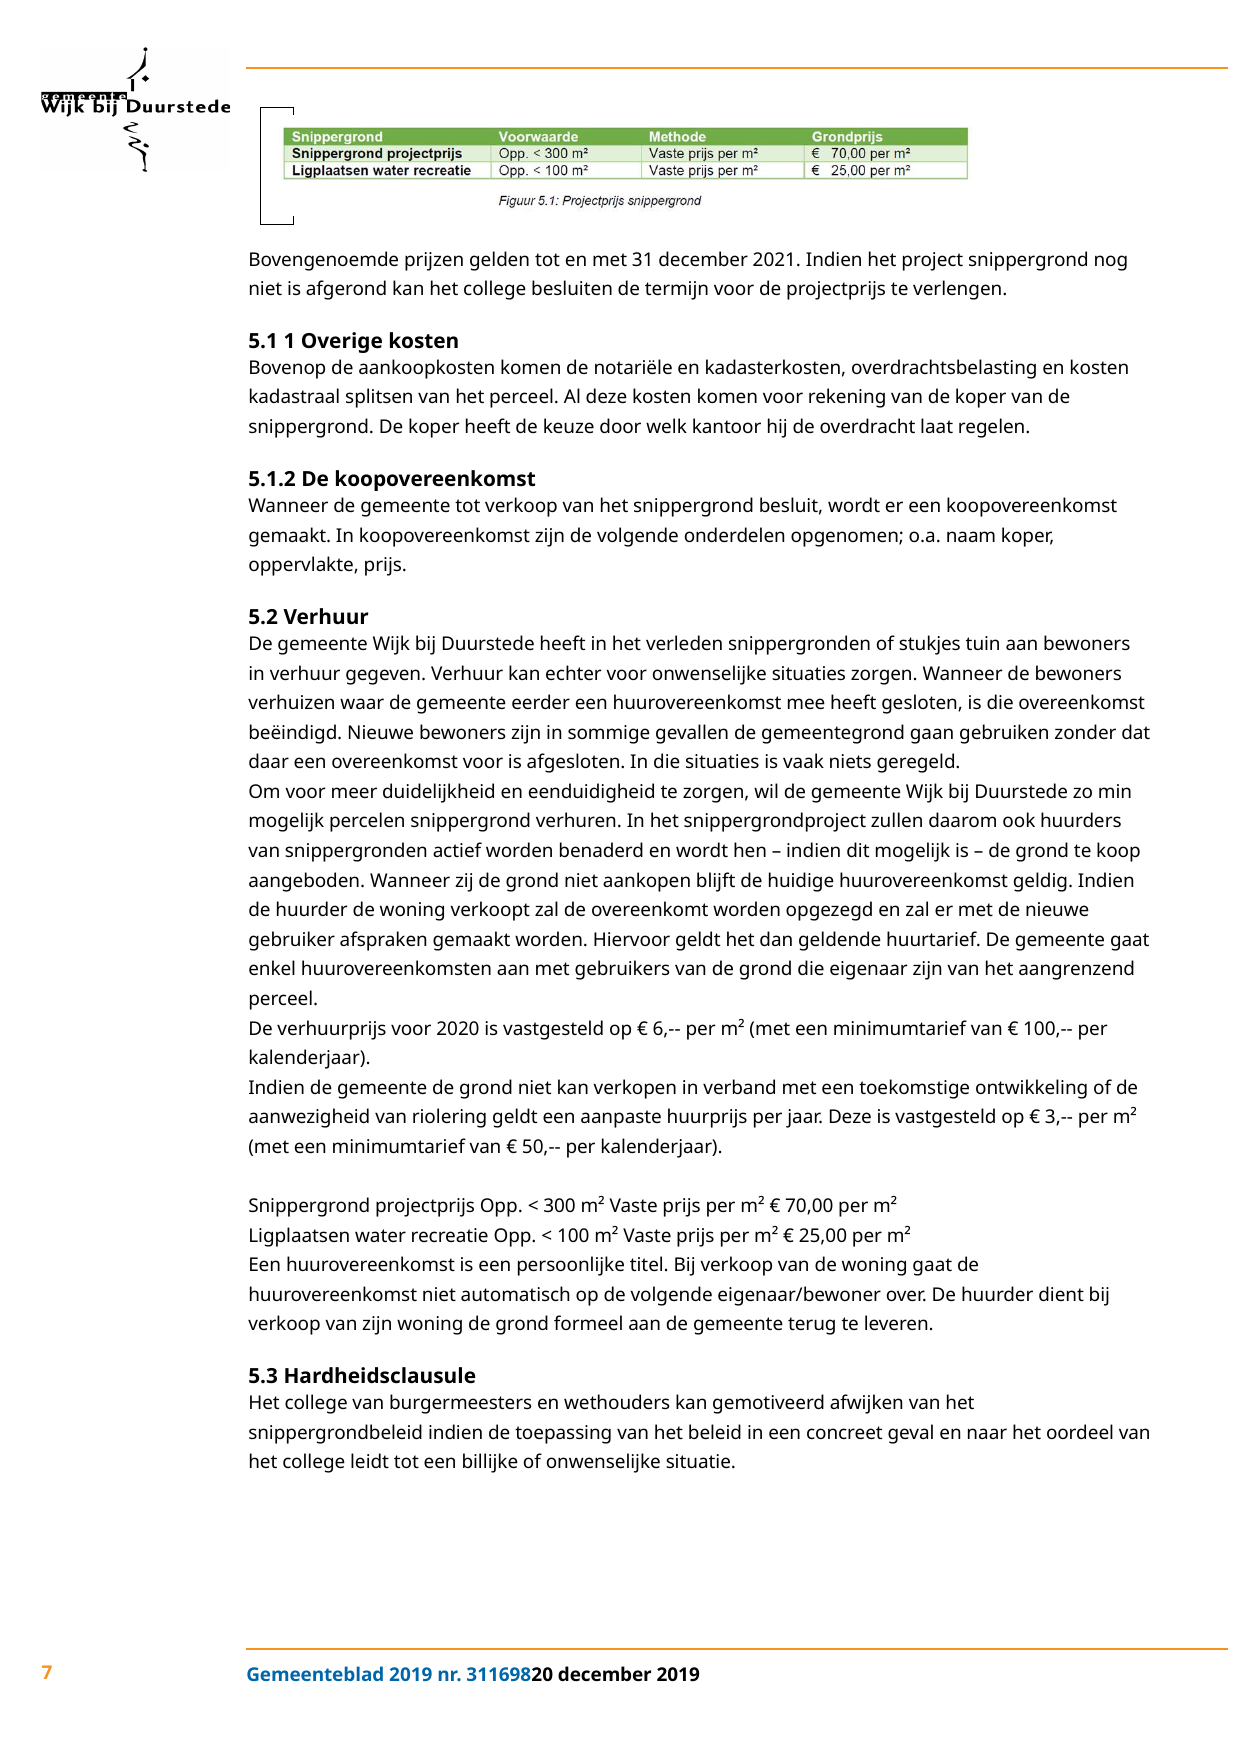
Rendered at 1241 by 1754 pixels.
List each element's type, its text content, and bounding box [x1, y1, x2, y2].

text Bovengenoemde prijzen gelden tot en met 31 december 2021. Indien het project snippergrond nog niet is afgerond kan het college besluiten de termijn voor de projectprijs te verlengen. [248, 246, 1152, 301]
text Een huurovereenkomst is een persoonlijke titel. Bij verkoop van de woning gaat de huurovereenkomst niet automatisch op de volgende eigenaar/bewoner over. De huurder dient bij verkoop van zijn woning de grond formeel aan de gemeente terug te leveren. [248, 1251, 1152, 1336]
text 5.1.2 De koopovereenkomst [248, 464, 1152, 492]
text Snippergrond projectprijs Opp. < 300 m² Vaste prijs per m² € 70,00 per m² [248, 1192, 1152, 1218]
text 5.3 Hardheidsclausule [248, 1361, 1152, 1389]
text Wanneer de gemeente tot verkoop van het snippergrond besluit, wordt er een koopovereenkomst gemaakt. In koopovereenkomst zijn de volgende onderdelen opgenomen; o.a. naam koper, oppervlakte, prijs. [248, 492, 1152, 577]
text De verhuurprijs voor 2020 is vastgesteld op € 6,-- per m² (met een minimumtarief van € 100,-- per kalenderjaar). [248, 1015, 1152, 1070]
text Om voor meer duidelijkheid en eenduidigheid te zorgen, wil de gemeente Wijk bij Duurstede zo min mogelijk percelen snippergrond verhuren. In het snippergrondproject zullen daarom ook huurders van snippergronden actief worden benaderd en wordt hen – indien dit mogelijk is – de grond te koop aangeboden. Wanneer zij de grond niet aankopen blijft de huidige huurovereenkomst geldig. Indien de huurder de woning verkoopt zal de overeenkomt worden opgezegd en zal er met de nieuwe gebruiker afspraken gemaakt worden. Hiervoor geldt het dan geldende huurtarief. De gemeente gaat enkel huurovereenkomsten aan met gebruikers van de grond die eigenaar zijn van het aangrenzend perceel. [248, 778, 1152, 1011]
text De gemeente Wijk bij Duurstede heeft in het verleden snippergronden of stukjes tuin aan bewoners in verhuur gegeven. Verhuur kan echter voor onwenselijke situaties zorgen. Wanneer de bewoners verhuizen waar de gemeente eerder een huurovereenkomst mee heeft gesloten, is die overeenkomst beëindigd. Nieuwe bewoners zijn in sommige gevallen de gemeentegrond gaan gebruiken zonder dat daar een overeenkomst voor is afgesloten. In die situaties is vaak niets geregeld. [248, 630, 1152, 774]
text Bovenop de aankoopkosten komen de notariële en kadasterkosten, overdrachtsbelasting en kosten kadastraal splitsen van het perceel. Al deze kosten komen voor rekening van de koper van de snippergrond. De koper heeft de keuze door welk kantoor hij de overdracht laat regelen. [248, 354, 1152, 439]
text 5.1 1 Overige kosten [248, 326, 1152, 354]
picture [41, 47, 231, 172]
text 5.2 Verhuur [248, 602, 1152, 630]
text Indien de gemeente de grond niet kan verkopen in verband met een toekomstige ontwikkeling of de aanwezigheid van riolering geldt een aanpaste huurprijs per jaar. Deze is vastgesteld op € 3,-- per m² (met een minimumtarief van € 50,-- per kalenderjaar). [248, 1074, 1152, 1159]
text Het college van burgermeesters en wethouders kan gemotiveerd afwijken van het snippergrondbeleid indien de toepassing van het beleid in een concreet geval en naar het oordeel van het college leidt tot een billijke of onwenselijke situatie. [248, 1389, 1152, 1474]
text Ligplaatsen water recreatie Opp. < 100 m² Vaste prijs per m² € 25,00 per m² [248, 1222, 1152, 1248]
picture [268, 115, 978, 216]
